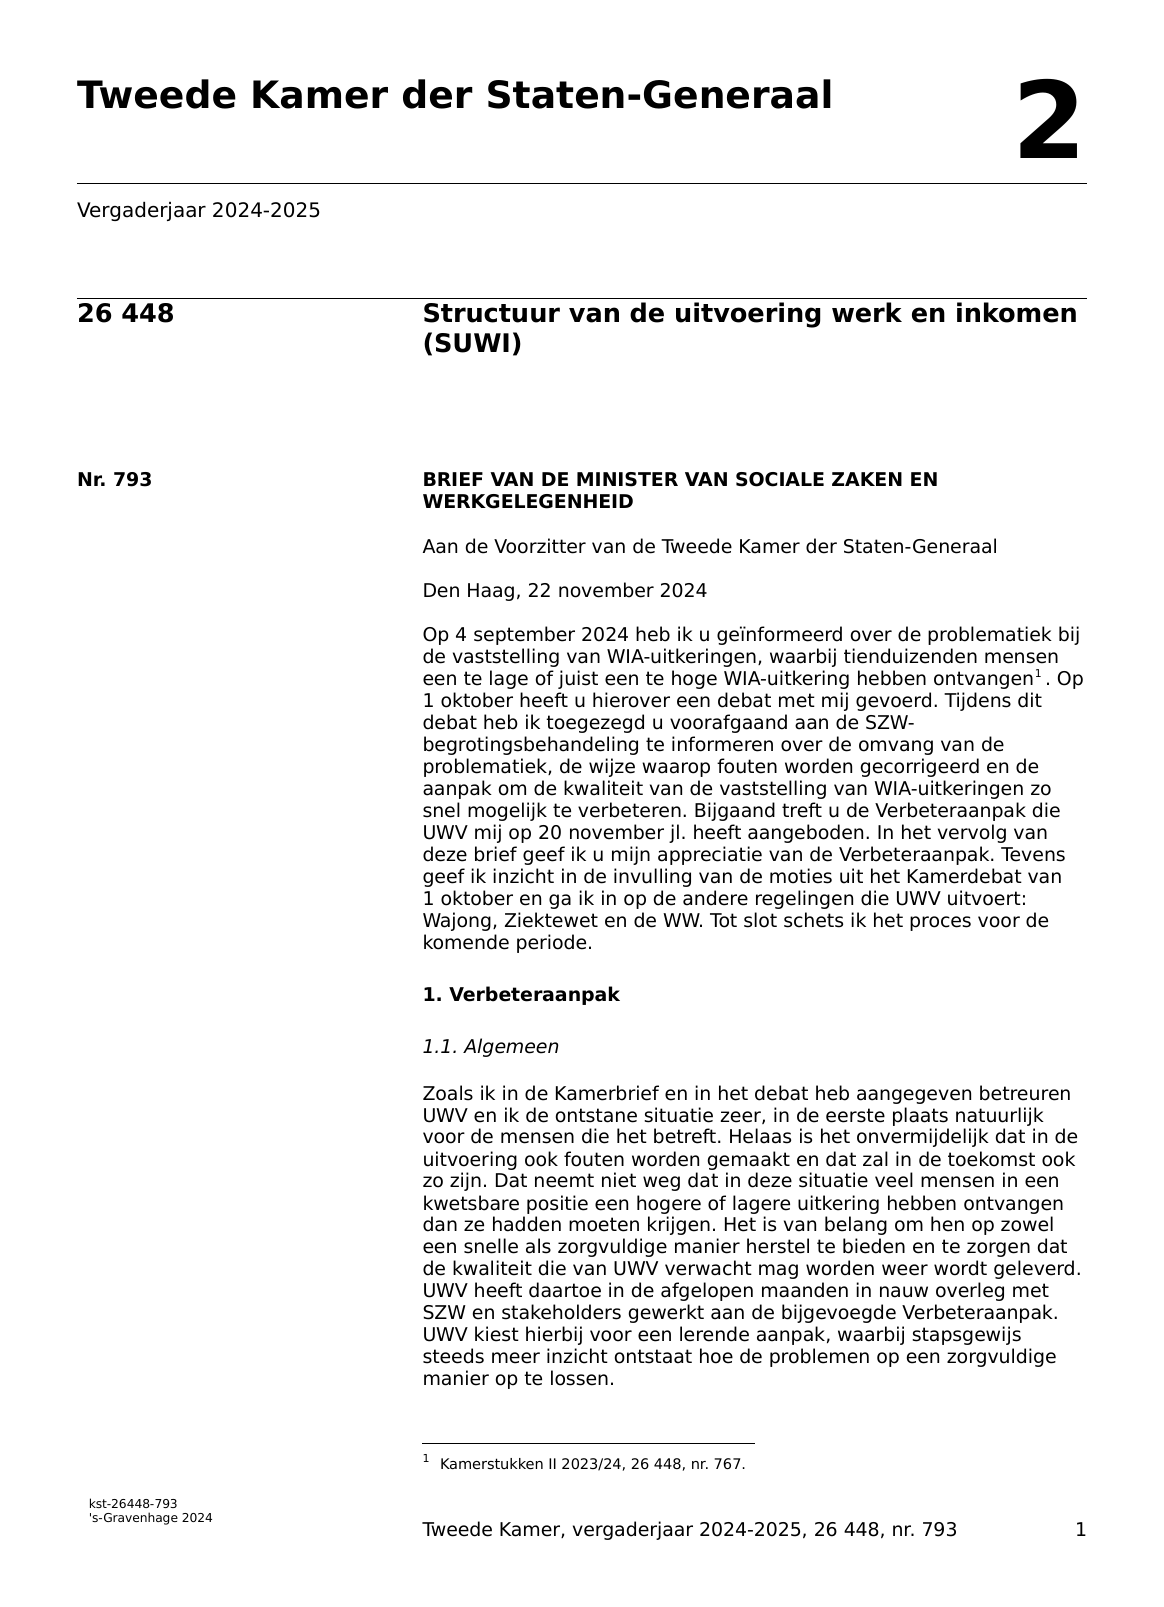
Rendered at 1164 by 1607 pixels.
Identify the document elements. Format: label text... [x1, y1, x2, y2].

text 's-Gravenhage 2024 [88, 1511, 323, 1525]
text Aan de Voorzitter van de Tweede Kamer der Staten-Generaal [422, 536, 1087, 557]
subtitle 1.1. Algemeen [422, 1036, 1087, 1057]
table_cell Vergaderjaar 2024-2025 [77, 184, 1087, 298]
text Zoals ik in de Kamerbrief en in het debat heb aangegeven betreuren UWV en ik de ontstane situatie zeer, in de eerste plaats natuurlijk voor de mensen die het betreft. Helaas is het onvermijdelijk dat in de uitvoering ook fouten worden gemaakt en dat zal in de toekomst ook zo zijn. Dat neemt niet weg dat in deze situatie veel mensen in een kwetsbare positie een hogere of lagere uitkering hebben ontvangen dan ze hadden moeten krijgen. Het is van belang om hen op zowel een snelle als zorgvuldige manier herstel te bieden en te zorgen dat de kwaliteit die van UWV verwacht mag worden weer wordt geleverd. UWV heeft daartoe in de afgelopen maanden in nauw overleg met SZW en stakeholders gewerkt aan de bijgevoegde Verbeteraanpak. UWV kiest hierbij voor een lerende aanpak, waarbij stapsgewijs steeds meer inzicht ontstaat hoe de problemen op een zorgvuldige manier op te lossen. [422, 1082, 1087, 1390]
subtitle 1. Verbeteraanpak [422, 983, 1087, 1006]
text Kamerstukken II 2023/24, 26 448, nr. 767. [422, 1452, 1087, 1474]
table_header Tweede Kamer der Staten-Generaal [77, 59, 886, 183]
subtitle 26 448 Structuur van de uitvoering werk en inkomen (SUWI) [77, 299, 1087, 358]
subtitle Nr. 793 BRIEF VAN DE MINISTER VAN SOCIALE ZAKEN EN WERKGELEGENHEID [77, 469, 1087, 513]
text Op 4 september 2024 heb ik u geïnformeerd over de problematiek bij de vaststelling van WIA-uitkeringen, waarbij tienduizenden mensen een te lage of juist een te hoge WIA-uitkering hebben ontvangen. Op 1 oktober heeft u hierover een debat met mij gevoerd. Tijdens dit debat heb ik toegezegd u voorafgaand aan de SZW-begrotingsbehandeling te informeren over de omvang van de problematiek, de wijze waarop fouten worden gecorrigeerd en de aanpak om de kwaliteit van de vaststelling van WIA-uitkeringen zo snel mogelijk te verbeteren. Bijgaand treft u de Verbeteraanpak die UWV mij op 20 november jl. heeft aangeboden. In het vervolg van deze brief geef ik u mijn appreciatie van de Verbeteraanpak. Tevens geef ik inzicht in de invulling van de moties uit het Kamerdebat van 1 oktober en ga ik in op de andere regelingen die UWV uitvoert: Wajong, Ziektewet en de WW. Tot slot schets ik het proces voor de komende periode. [422, 624, 1087, 953]
text kst-26448-793 [88, 1497, 323, 1511]
table_header 2 [886, 59, 1087, 183]
text Den Haag, 22 november 2024 [422, 580, 1087, 602]
